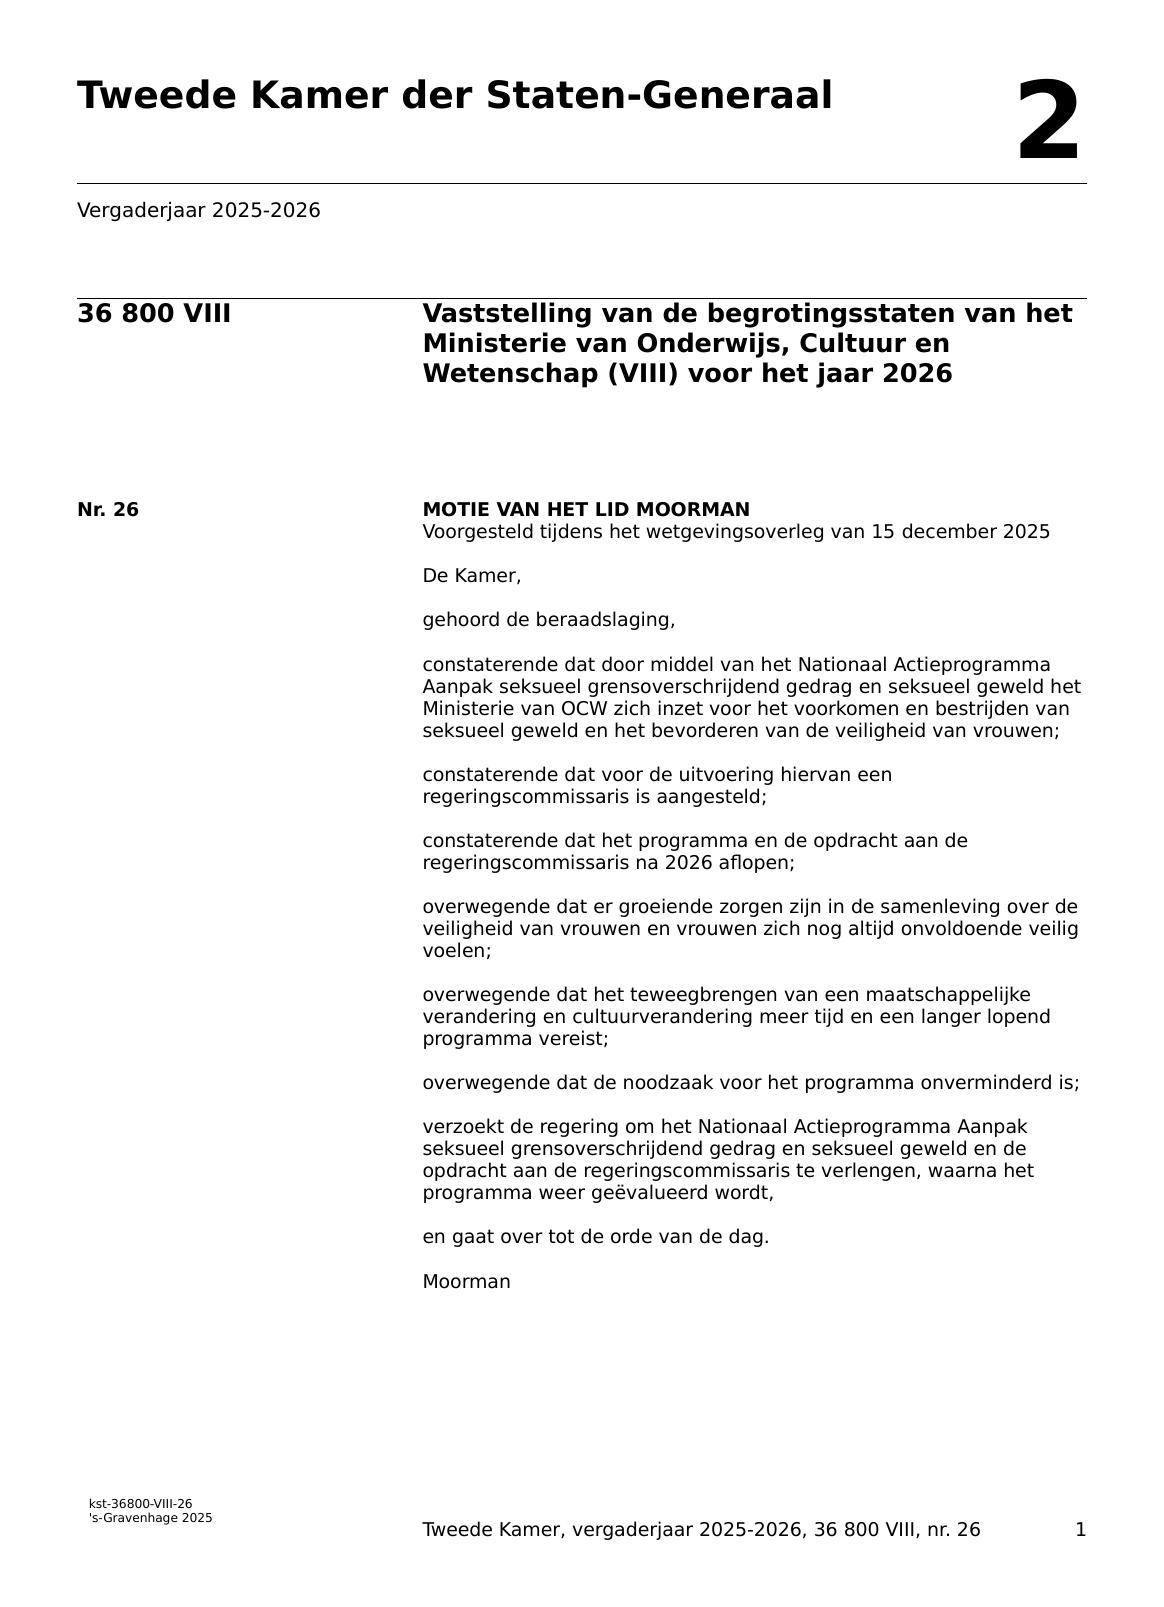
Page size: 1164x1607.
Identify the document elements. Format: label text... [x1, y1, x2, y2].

subtitle Nr. 26 MOTIE VAN HET LID MOORMAN [77, 499, 1087, 521]
text overwegende dat het teweegbrengen van een maatschappelijke verandering en cultuurverandering meer tijd en een langer lopend programma vereist; [422, 984, 1087, 1050]
table_cell Vergaderjaar 2025-2026 [77, 184, 1087, 298]
subtitle 36 800 VIII Vaststelling van de begrotingsstaten van het Ministerie van Onderwijs, Cultuur en Wetenschap (VIII) voor het jaar 2026 [77, 299, 1087, 388]
text 's-Gravenhage 2025 [88, 1511, 323, 1525]
text constaterende dat het programma en de opdracht aan de regeringscommissaris na 2026 aflopen; [422, 830, 1087, 874]
text constaterende dat voor de uitvoering hiervan een regeringscommissaris is aangesteld; [422, 764, 1087, 808]
table_header 2 [886, 59, 1087, 183]
text constaterende dat door middel van het Nationaal Actieprogramma Aanpak seksueel grensoverschrijdend gedrag en seksueel geweld het Ministerie van OCW zich inzet voor het voorkomen en bestrijden van seksueel geweld en het bevorderen van de veiligheid van vrouwen; [422, 653, 1087, 741]
text gehoord de beraadslaging, [422, 609, 1087, 631]
text Moorman [422, 1271, 1087, 1293]
text kst-36800-VIII-26 [88, 1497, 323, 1511]
text De Kamer, [422, 565, 1087, 587]
text en gaat over tot de orde van de dag. [422, 1226, 1087, 1248]
text overwegende dat de noodzaak voor het programma onverminderd is; [422, 1072, 1087, 1094]
text verzoekt de regering om het Nationaal Actieprogramma Aanpak seksueel grensoverschrijdend gedrag en seksueel geweld en de opdracht aan de regeringscommissaris te verlengen, waarna het programma weer geëvalueerd wordt, [422, 1116, 1087, 1204]
table_header Tweede Kamer der Staten-Generaal [77, 59, 886, 183]
text Voorgesteld tijdens het wetgevingsoverleg van 15 december 2025 [422, 521, 1087, 543]
text overwegende dat er groeiende zorgen zijn in de samenleving over de veiligheid van vrouwen en vrouwen zich nog altijd onvoldoende veilig voelen; [422, 896, 1087, 962]
